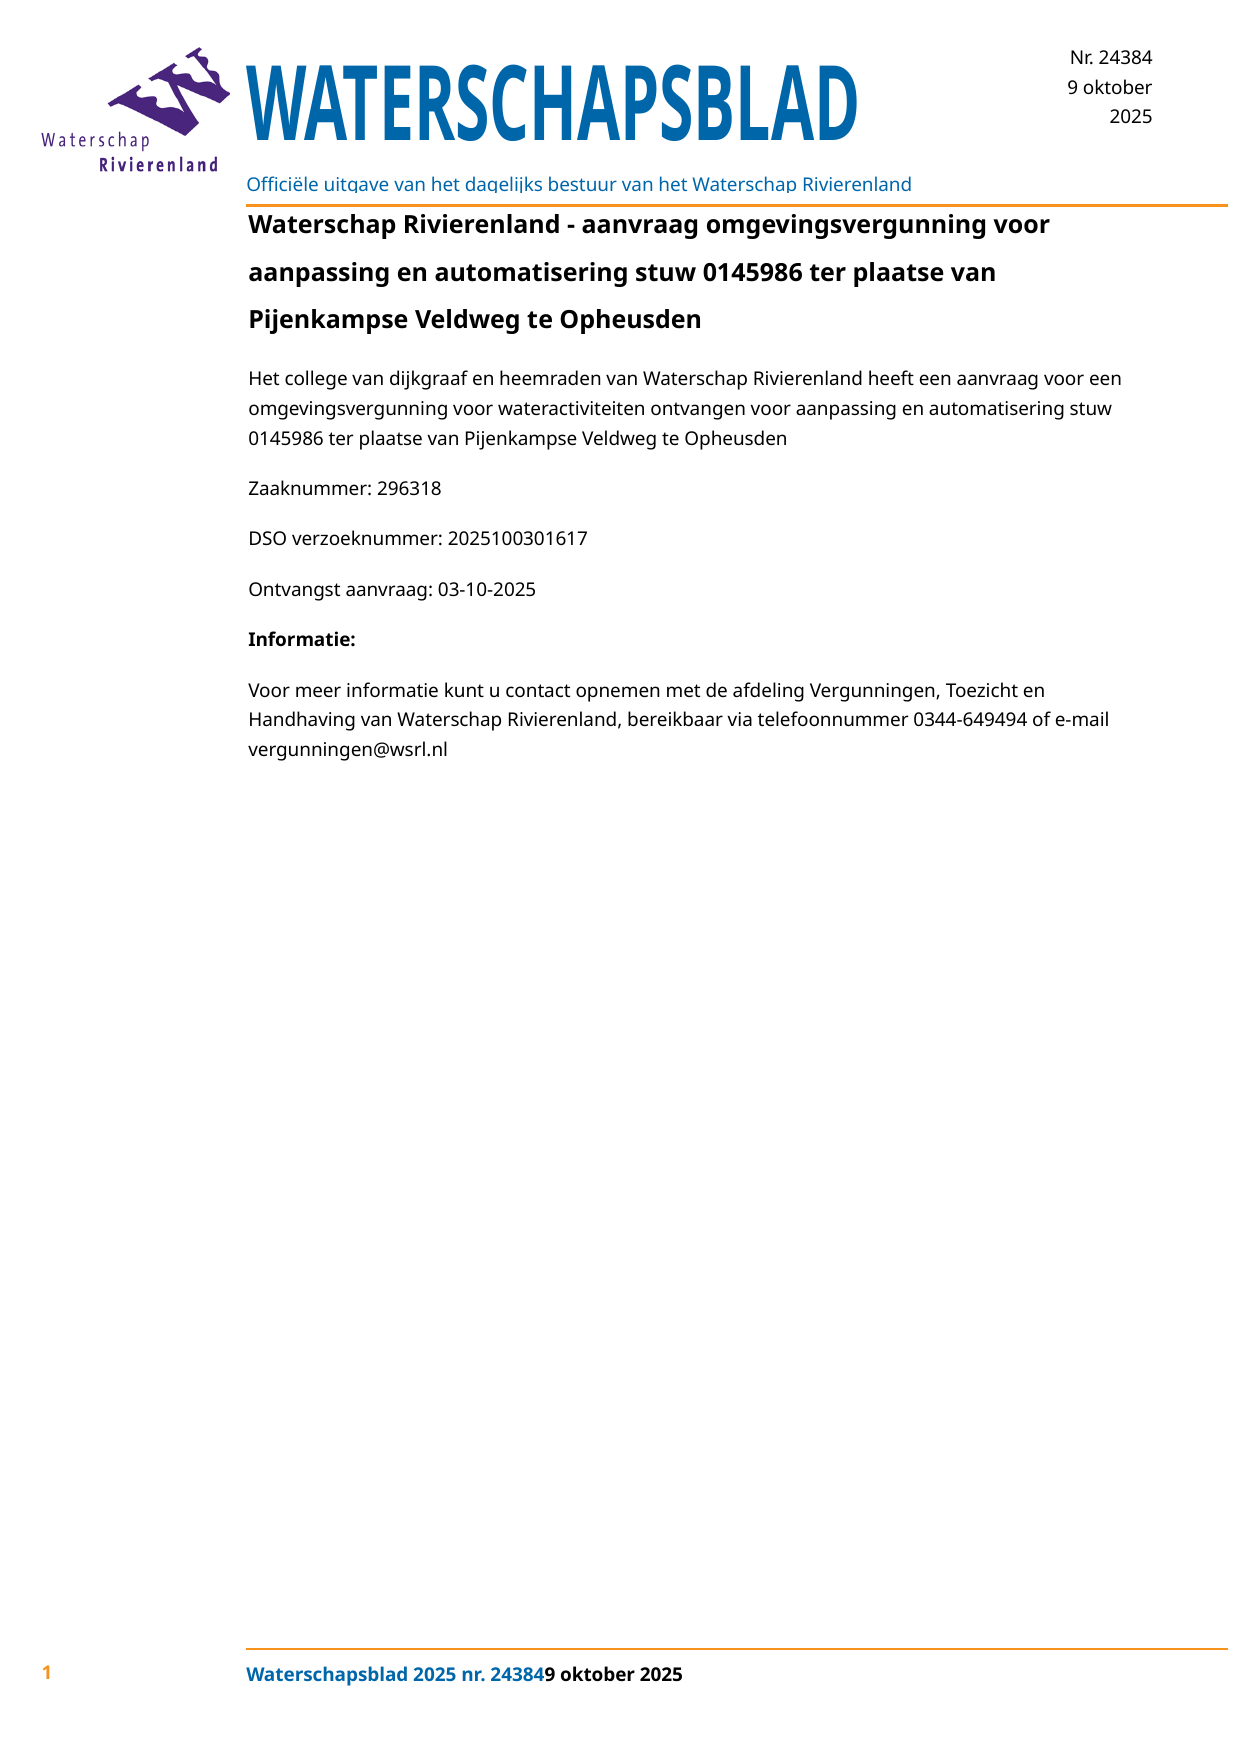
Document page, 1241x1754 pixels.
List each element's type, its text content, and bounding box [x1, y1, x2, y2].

text Voor meer informatie kunt u contact opnemen met de afdeling Vergunningen, Toezicht en Handhaving van Waterschap Rivierenland, bereikbaar via telefoonnummer 0344-649494 of e-mail vergunningen@wsrl.nl [248, 677, 1152, 762]
text Zaaknummer: 296318 [248, 475, 1152, 501]
text Informatie: [248, 626, 1152, 652]
text Het college van dijkgraaf en heemraden van Waterschap Rivierenland heeft een aanvraag voor een omgevingsvergunning voor wateractiviteiten ontvangen voor aanpassing en automatisering stuw 0145986 ter plaatse van Pijenkampse Veldweg te Opheusden [248, 366, 1152, 450]
text DSO verzoeknummer: 2025100301617 [248, 526, 1152, 551]
text Ontvangst aanvraag: 03-10-2025 [248, 576, 1152, 602]
text Waterschap Rivierenland - aanvraag omgevingsvergunning voor aanpassing en automatisering stuw 0145986 ter plaatse van Pijenkampse Veldweg te Opheusden [248, 207, 1152, 336]
picture [41, 47, 231, 172]
